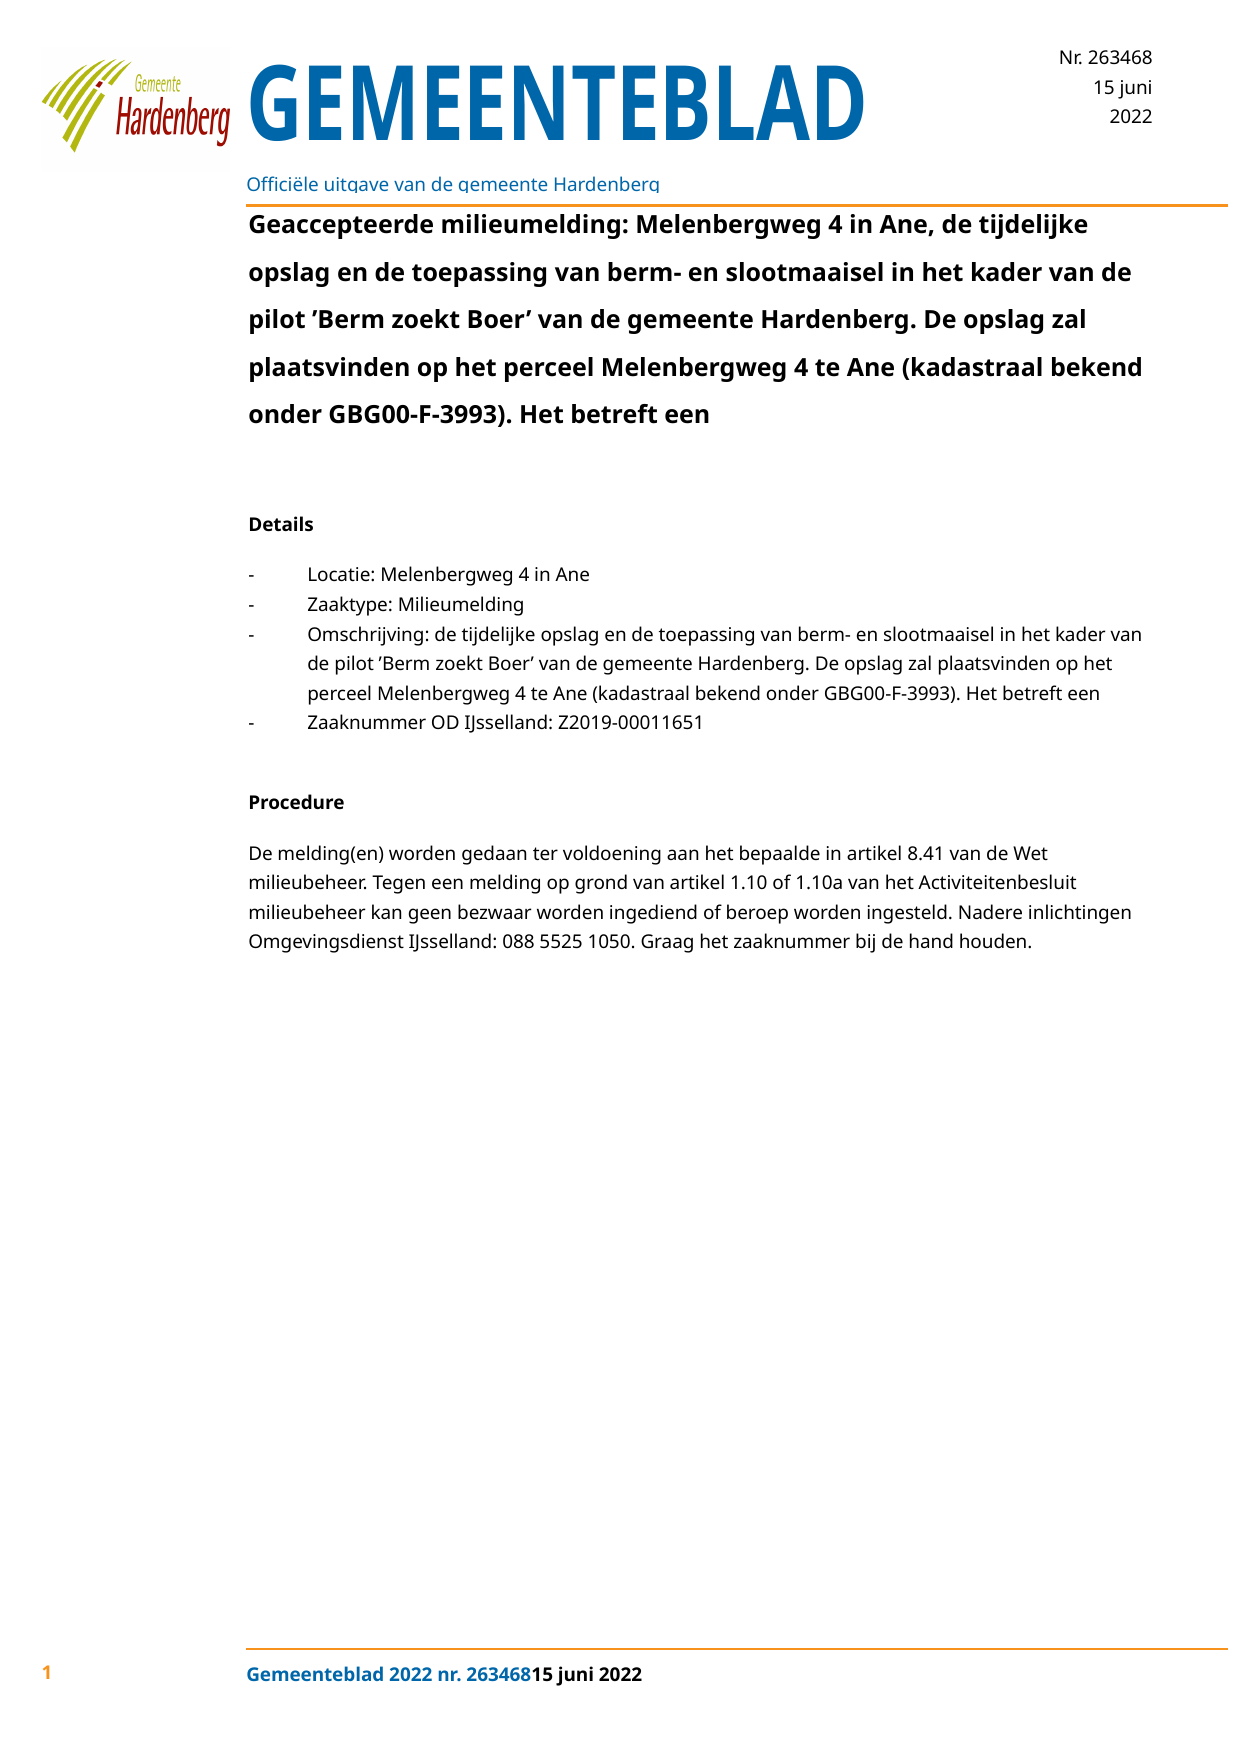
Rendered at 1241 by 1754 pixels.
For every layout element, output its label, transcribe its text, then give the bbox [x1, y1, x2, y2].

text Geaccepteerde milieumelding: Melenbergweg 4 in Ane, de tijdelijke opslag en de toepassing van berm- en slootmaaisel in het kader van de pilot ’Berm zoekt Boer’ van de gemeente Hardenberg. De opslag zal plaatsvinden op het perceel Melenbergweg 4 te Ane (kadastraal bekend onder GBG00-F-3993). Het betreft een [248, 207, 1152, 431]
text De melding(en) worden gedaan ter voldoening aan het bepaalde in artikel 8.41 van de Wet milieubeheer. Tegen een melding op grond van artikel 1.10 of 1.10a van het Activiteitenbesluit milieubeheer kan geen bezwaar worden ingediend of beroep worden ingesteld. Nadere inlichtingen Omgevingsdienst IJsselland: 088 5525 1050. Graag het zaaknummer bij de hand houden. [248, 840, 1152, 954]
picture [41, 47, 231, 172]
list Zaaktype: Milieumelding [248, 591, 1152, 617]
list Omschrijving: de tijdelijke opslag en de toepassing van berm- en slootmaaisel in het kader van de pilot ’Berm zoekt Boer’ van de gemeente Hardenberg. De opslag zal plaatsvinden op het perceel Melenbergweg 4 te Ane (kadastraal bekend onder GBG00-F-3993). Het betreft een [248, 621, 1152, 706]
text Procedure [248, 789, 1152, 815]
list Locatie: Melenbergweg 4 in Ane [248, 562, 1152, 587]
text Details [248, 511, 1152, 537]
list Zaaknummer OD IJsselland: Z2019-00011651 [248, 709, 1152, 735]
